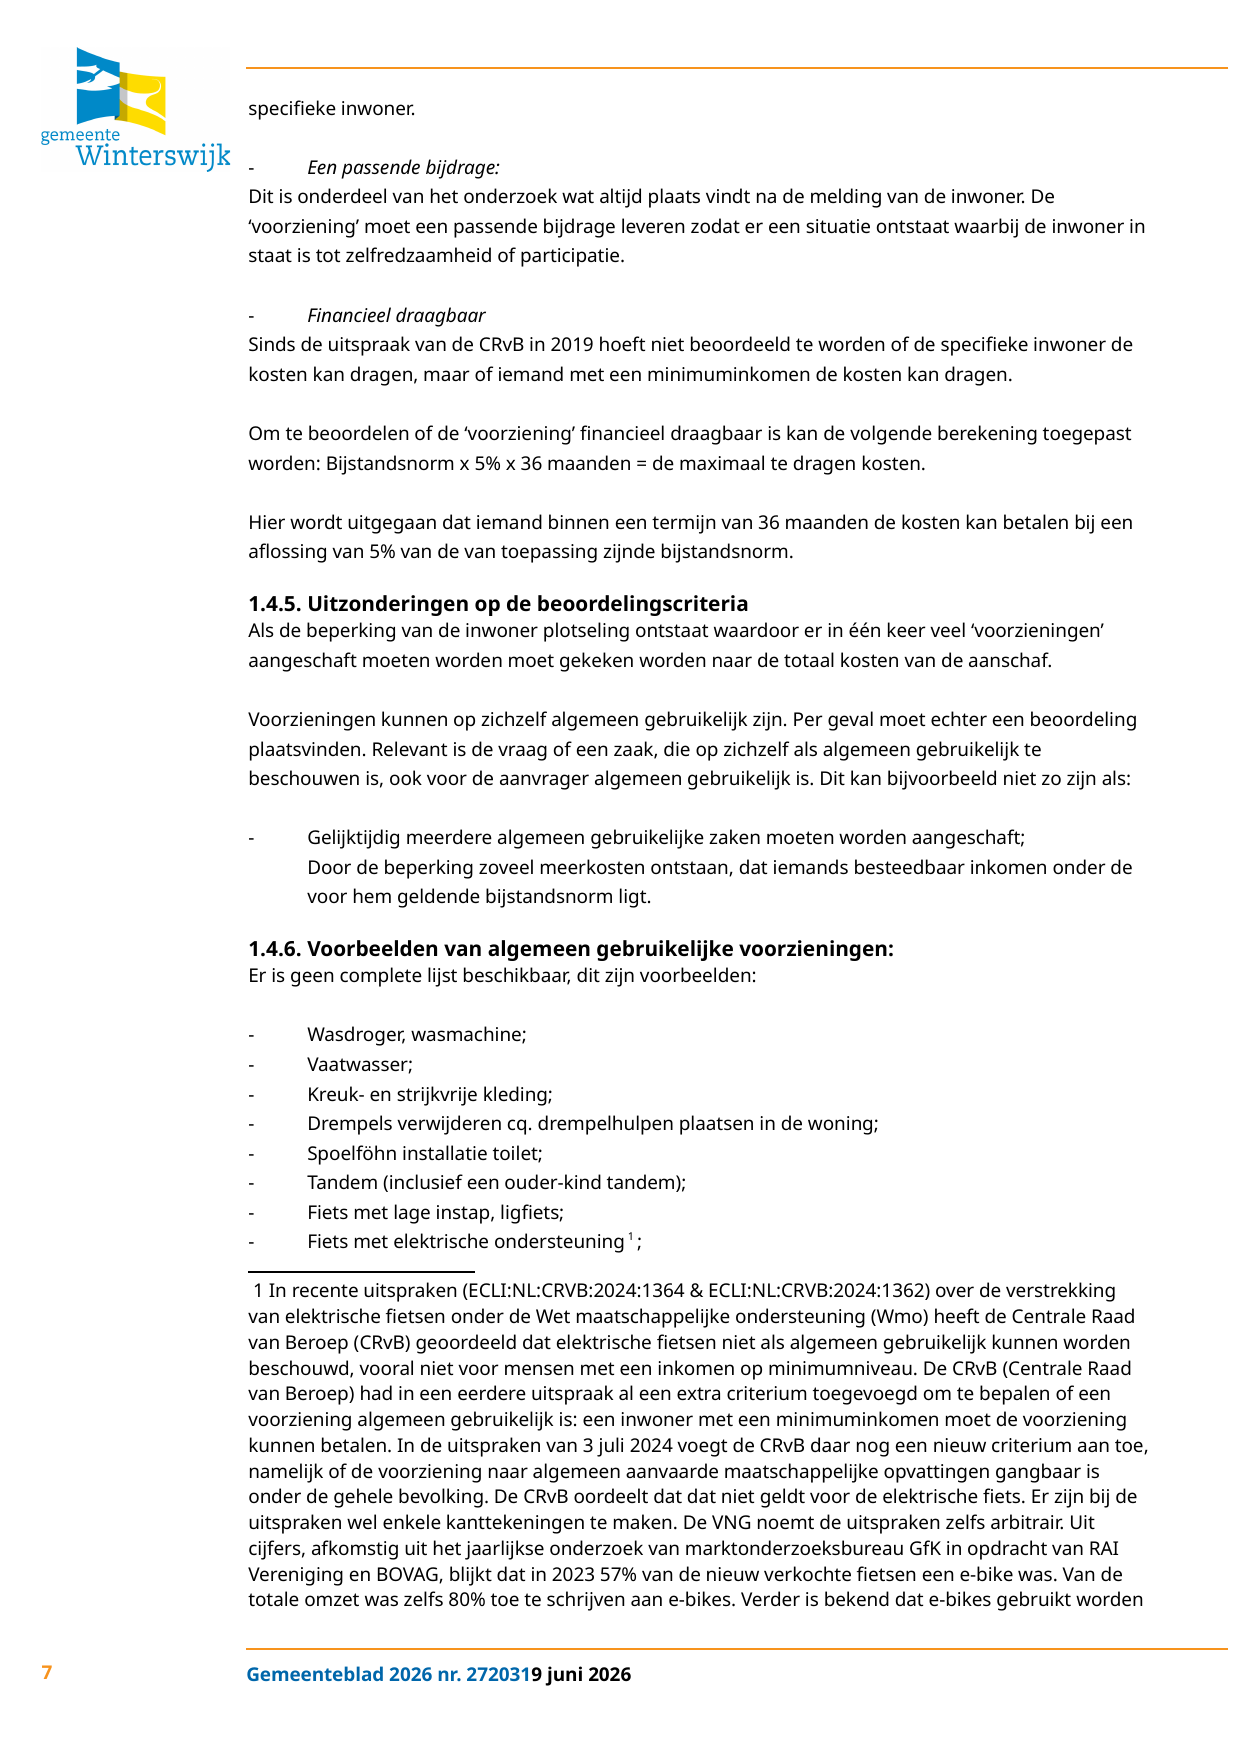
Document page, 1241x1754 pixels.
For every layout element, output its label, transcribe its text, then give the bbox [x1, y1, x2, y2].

list Kreuk- en strijkvrije kleding; [248, 1081, 1152, 1107]
list Spoelföhn installatie toilet; [248, 1140, 1152, 1166]
text Om te beoordelen of de ‘voorziening’ financieel draagbaar is kan de volgende berekening toegepast worden: Bijstandsnorm x 5% x 36 maanden = de maximaal te dragen kosten. [248, 420, 1152, 476]
list Fiets met lage instap, ligfiets; [248, 1199, 1152, 1225]
text Voorzieningen kunnen op zichzelf algemeen gebruikelijk zijn. Per geval moet echter een beoordeling plaatsvinden. Relevant is de vraag of een zaak, die op zichzelf als algemeen gebruikelijk te beschouwen is, ook voor de aanvrager algemeen gebruikelijk is. Dit kan bijvoorbeeld niet zo zijn als: [248, 706, 1152, 791]
text 1.4.6. Voorbeelden van algemeen gebruikelijke voorzieningen: [248, 934, 1152, 962]
list Vaatwasser; [248, 1051, 1152, 1077]
text Als de beperking van de inwoner plotseling ontstaat waardoor er in één keer veel ‘voorzieningen’ aangeschaft moeten worden moet gekeken worden naar de totaal kosten van de aanschaf. [248, 617, 1152, 673]
list In recente uitspraken (ECLI:NL:CRVB:2024:1364 & ECLI:NL:CRVB:2024:1362) over de verstrekking van elektrische fietsen onder de Wet maatschappelijke ondersteuning (Wmo) heeft de Centrale Raad van Beroep (CRvB) geoordeeld dat elektrische fietsen niet als algemeen gebruikelijk kunnen worden beschouwd, vooral niet voor mensen met een inkomen op minimumniveau. De CRvB (Centrale Raad van Beroep) had in een eerdere uitspraak al een extra criterium toegevoegd om te bepalen of een voorziening algemeen gebruikelijk is: een inwoner met een minimuminkomen moet de voorziening kunnen betalen. In de uitspraken van 3 juli 2024 voegt de CRvB daar nog een nieuw criterium aan toe, namelijk of de voorziening naar algemeen aanvaarde maatschappelijke opvattingen gangbaar is onder de gehele bevolking. De CRvB oordeelt dat dat niet geldt voor de elektrische fiets. Er zijn bij de uitspraken wel enkele kanttekeningen te maken. De VNG noemt de uitspraken zelfs arbitrair. Uit cijfers, afkomstig uit het jaarlijkse onderzoek van marktonderzoeksbureau GfK in opdracht van RAI Vereniging en BOVAG, blijkt dat in 2023 57% van de nieuw verkochte fietsen een e-bike was. Van de totale omzet was zelfs 80% toe te schrijven aan e-bikes. Verder is bekend dat e-bikes gebruikt worden [248, 1278, 1152, 1612]
text Hier wordt uitgegaan dat iemand binnen een termijn van 36 maanden de kosten kan betalen bij een aflossing van 5% van de van toepassing zijnde bijstandsnorm. [248, 509, 1152, 564]
text 1.4.5. Uitzonderingen op de beoordelingscriteria [248, 589, 1152, 617]
list Gelijktijdig meerdere algemeen gebruikelijke zaken moeten worden aangeschaft; [248, 824, 1152, 850]
list Een passende bijdrage: [248, 154, 1152, 180]
list Door de beperking zoveel meerkosten ontstaan, dat iemands besteedbaar inkomen onder de voor hem geldende bijstandsnorm ligt. [248, 854, 1152, 909]
list Fiets met elektrische ondersteuning; [248, 1229, 1152, 1254]
picture [225, 153, 231, 162]
list Wasdroger, wasmachine; [248, 1022, 1152, 1047]
picture [41, 47, 231, 172]
text Er is geen complete lijst beschikbaar, dit zijn voorbeelden: [248, 962, 1152, 988]
list Financieel draagbaar [248, 302, 1152, 328]
text specifieke inwoner. [248, 95, 1152, 121]
text Dit is onderdeel van het onderzoek wat altijd plaats vindt na de melding van de inwoner. De ‘voorziening’ moet een passende bijdrage leveren zodat er een situatie ontstaat waarbij de inwoner in staat is tot zelfredzaamheid of participatie. [248, 183, 1152, 268]
text Sinds de uitspraak van de CRvB in 2019 hoeft niet beoordeeld te worden of de specifieke inwoner de kosten kan dragen, maar of iemand met een minimuminkomen de kosten kan dragen. [248, 331, 1152, 387]
list Drempels verwijderen cq. drempelhulpen plaatsen in de woning; [248, 1110, 1152, 1136]
list Tandem (inclusief een ouder-kind tandem); [248, 1169, 1152, 1195]
